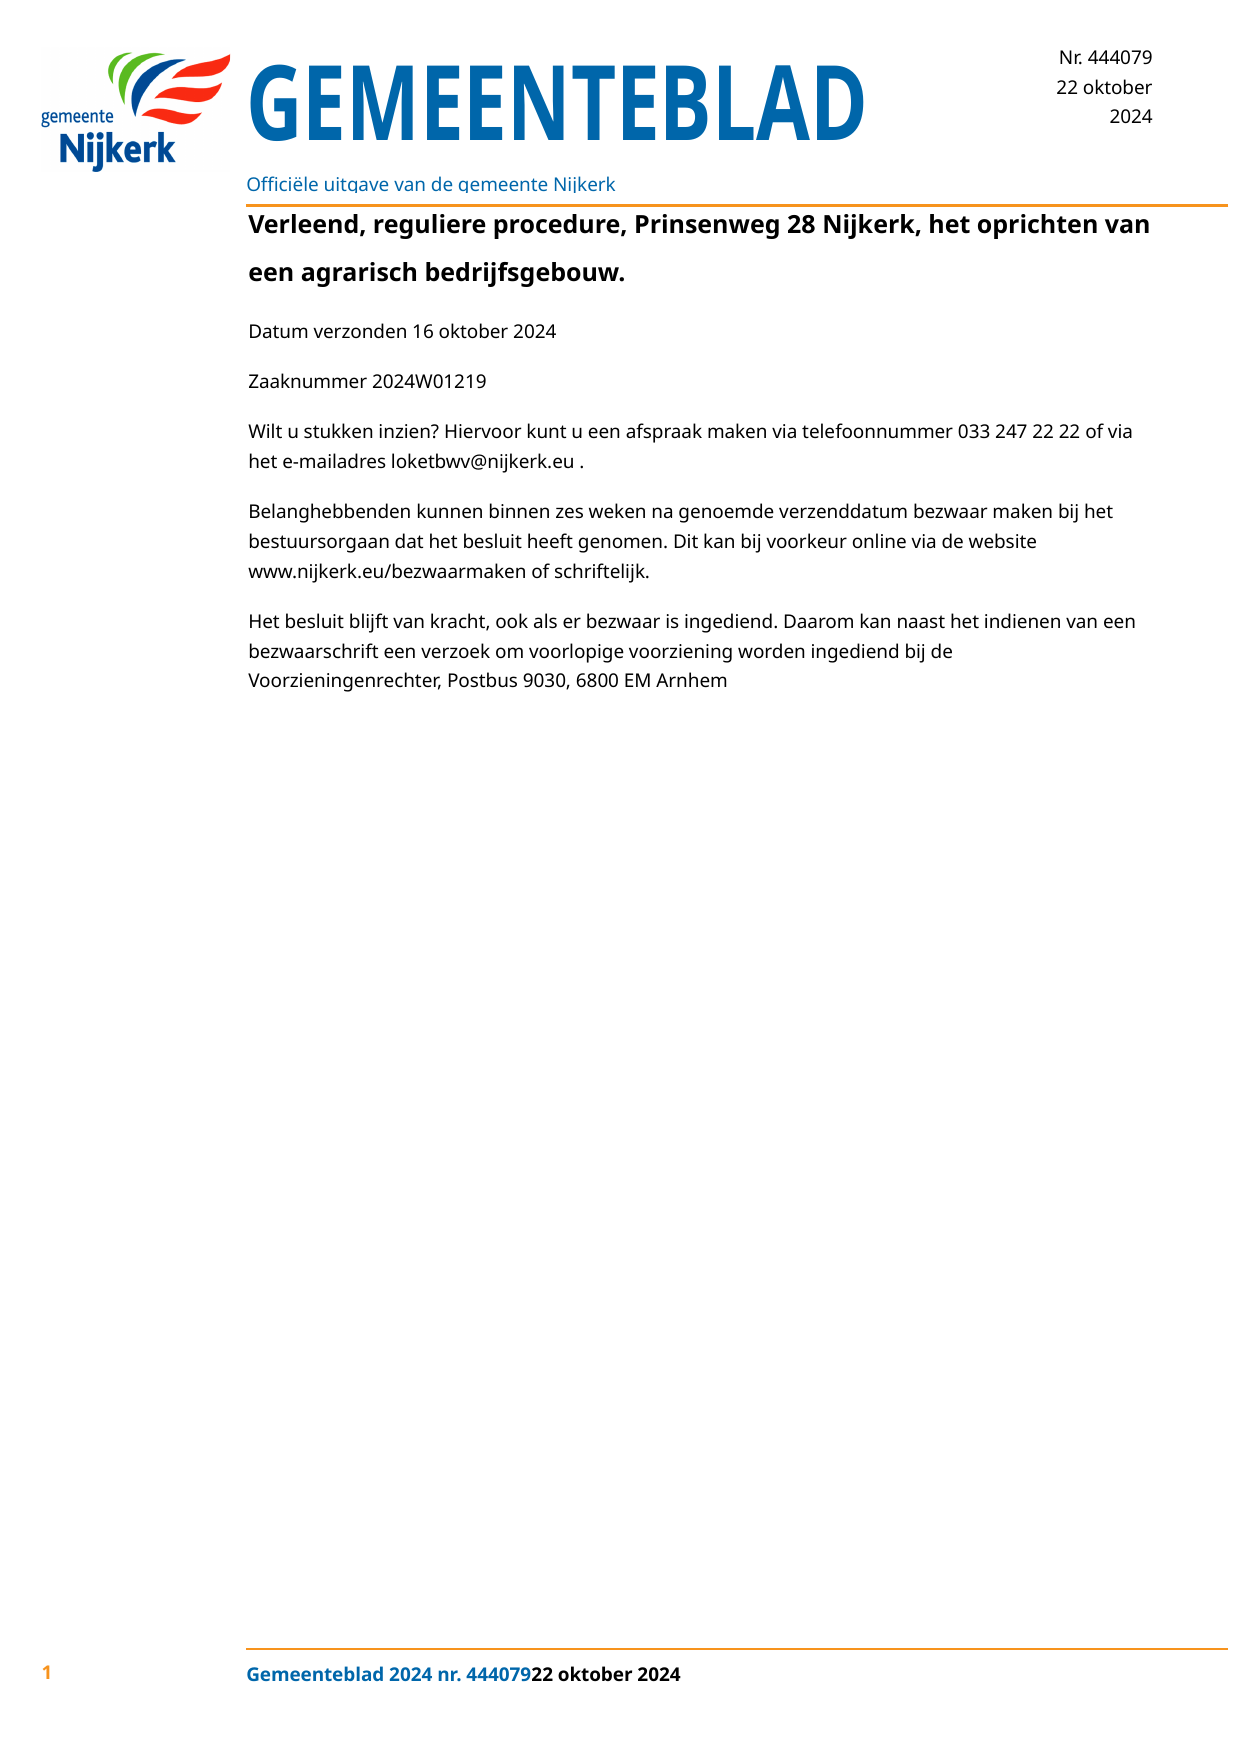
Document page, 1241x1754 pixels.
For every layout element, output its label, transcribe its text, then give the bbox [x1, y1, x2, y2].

text Belanghebbenden kunnen binnen zes weken na genoemde verzenddatum bezwaar maken bij het bestuursorgaan dat het besluit heeft genomen. Dit kan bij voorkeur online via de website www.nijkerk.eu/bezwaarmaken of schriftelijk. [248, 499, 1152, 584]
text Zaaknummer 2024W01219 [248, 368, 1152, 394]
text Datum verzonden 16 oktober 2024 [248, 318, 1152, 344]
text Het besluit blijft van kracht, ook als er bezwaar is ingediend. Daarom kan naast het indienen van een bezwaarschrift een verzoek om voorlopige voorziening worden ingediend bij de Voorzieningenrechter, Postbus 9030, 6800 EM Arnhem [248, 608, 1152, 693]
picture [41, 47, 231, 172]
text Verleend, reguliere procedure, Prinsenweg 28 Nijkerk, het oprichten van een agrarisch bedrijfsgebouw. [248, 207, 1152, 288]
text Wilt u stukken inzien? Hiervoor kunt u een afspraak maken via telefoonnummer 033 247 22 22 of via het e-mailadres loketbwv@nijkerk.eu . [248, 419, 1152, 474]
